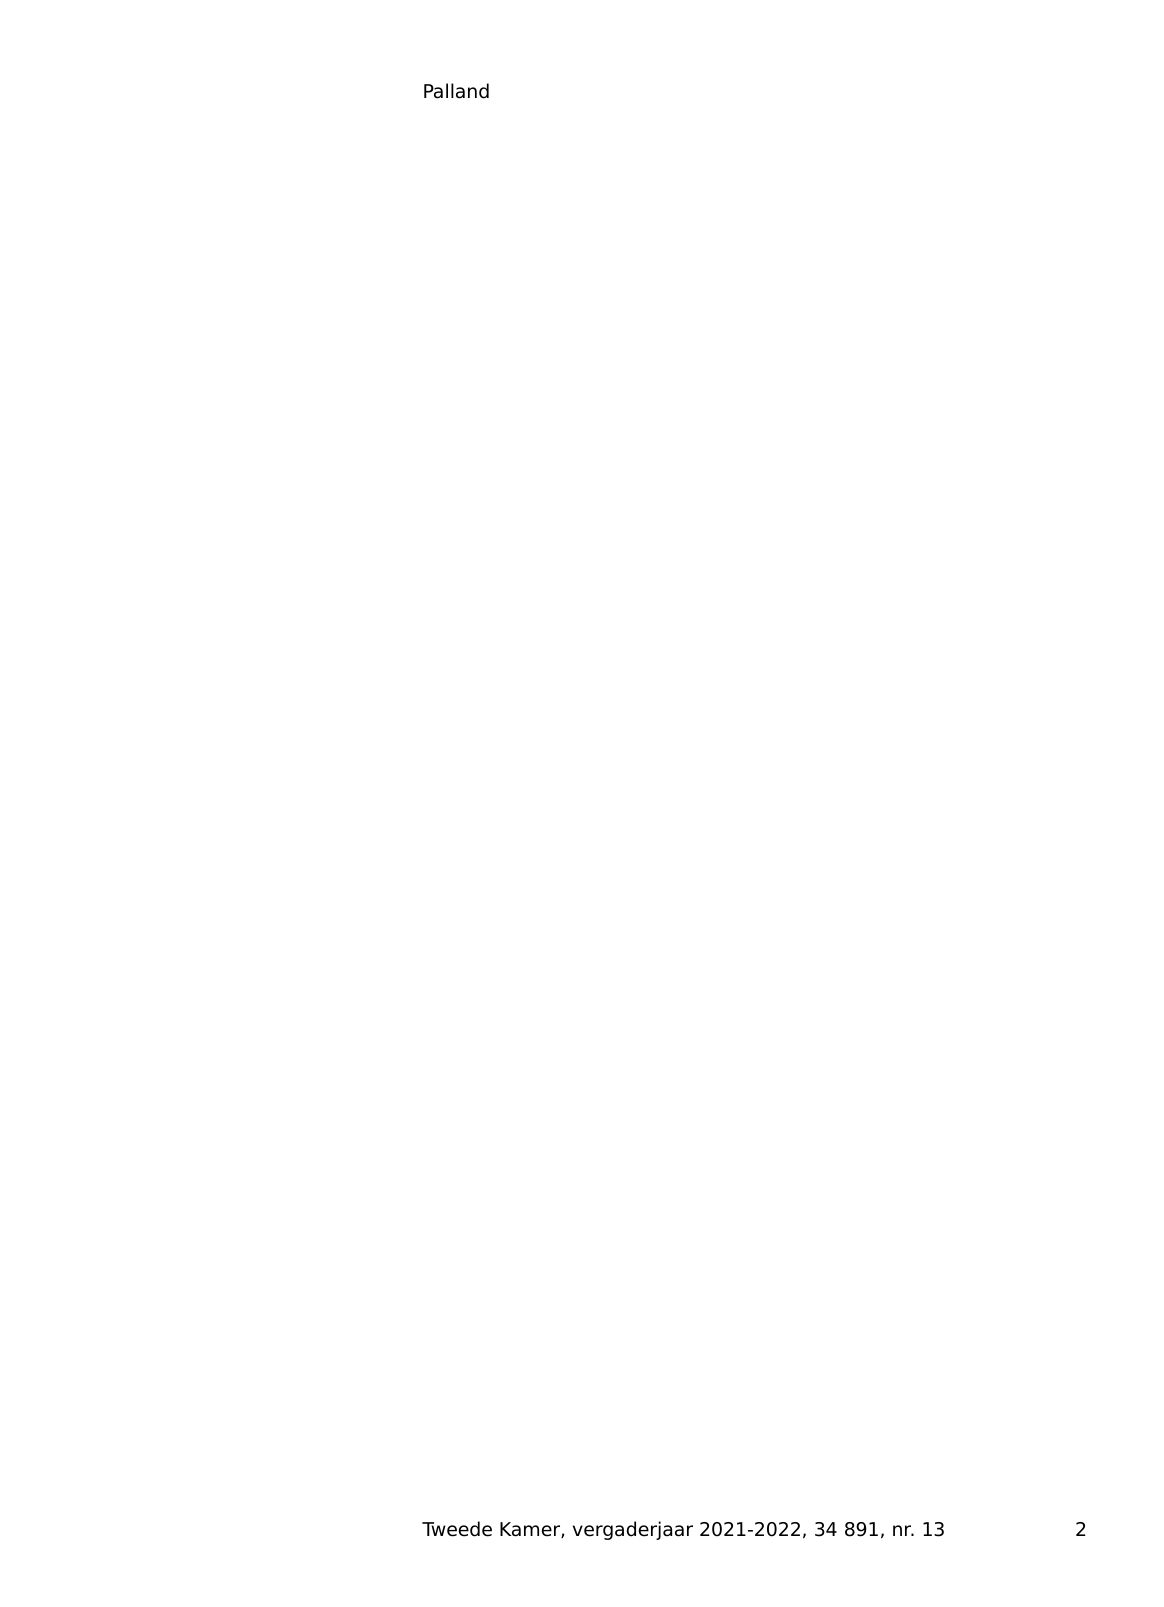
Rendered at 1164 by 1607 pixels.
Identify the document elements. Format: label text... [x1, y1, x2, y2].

text Palland [422, 59, 1087, 103]
